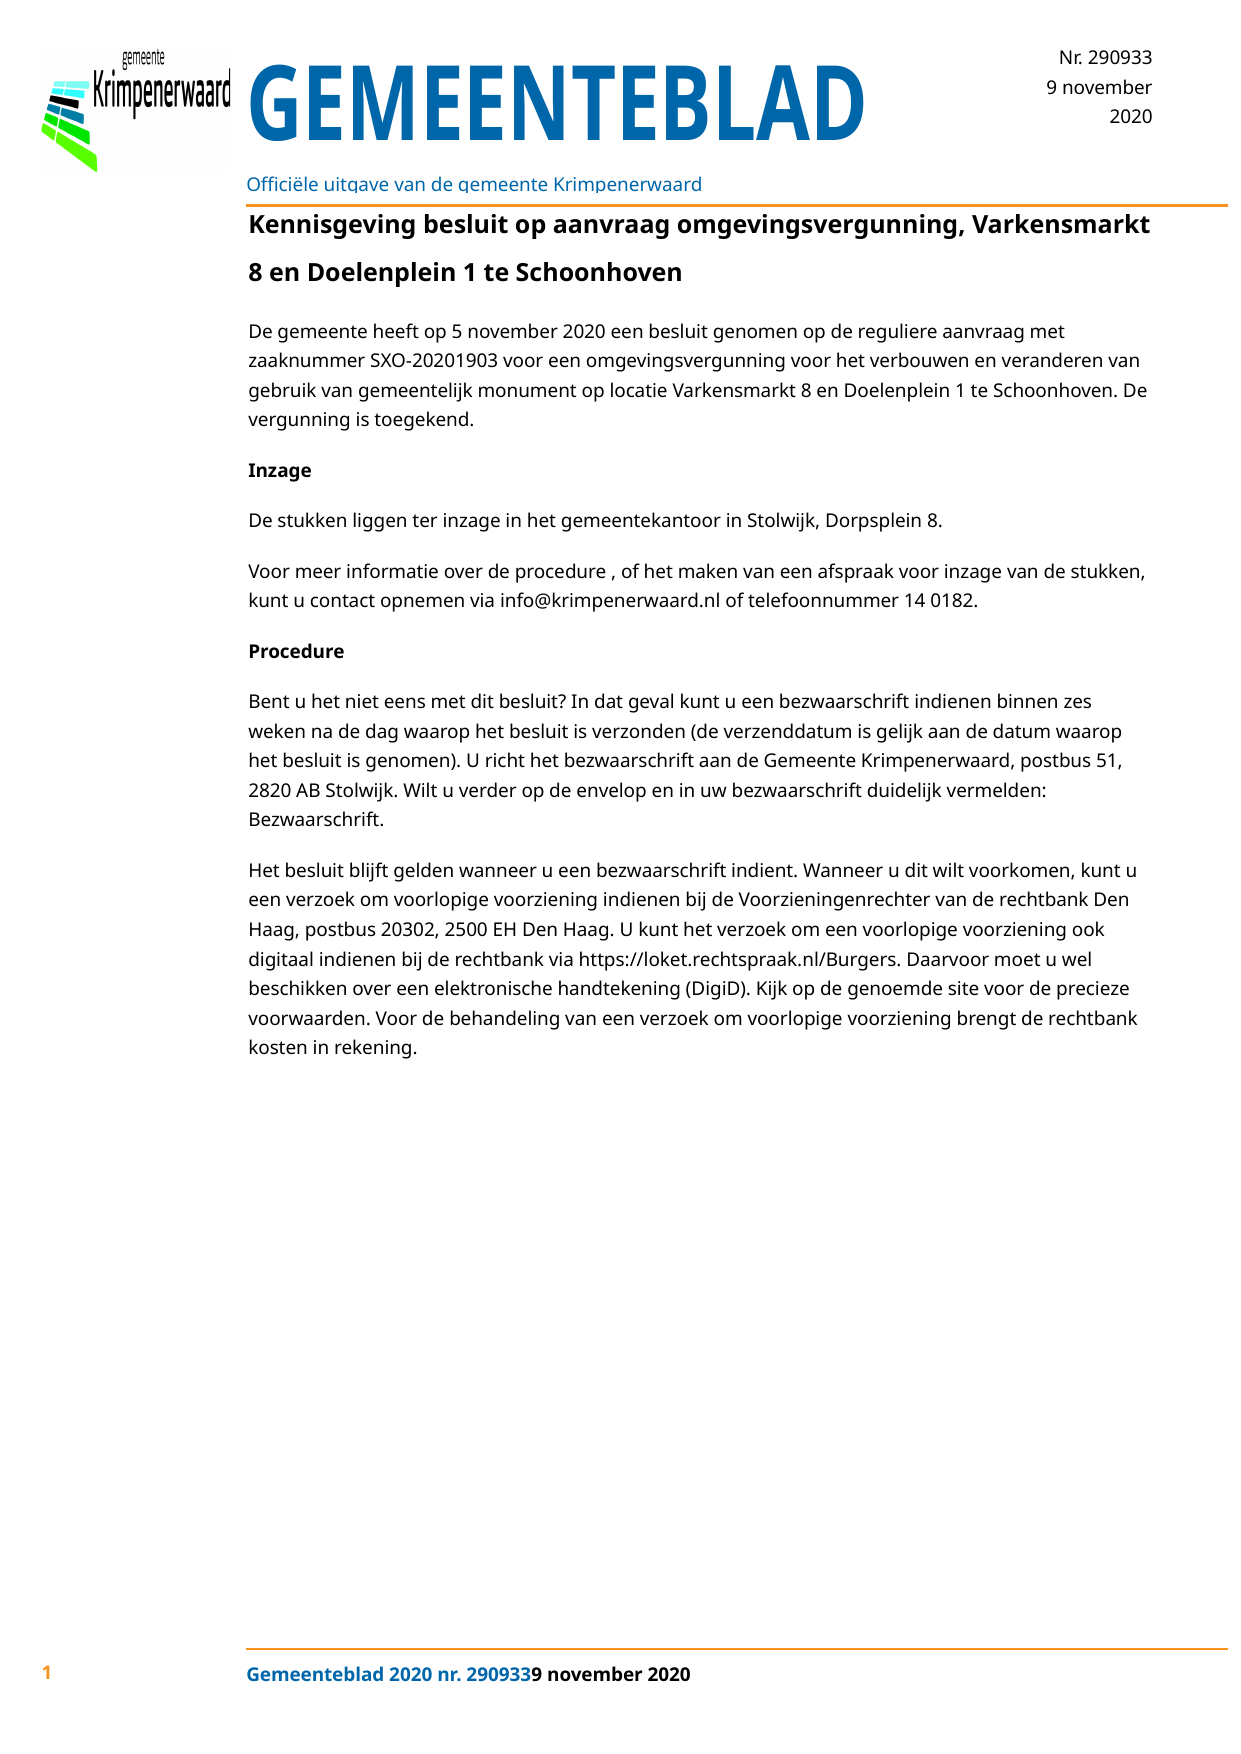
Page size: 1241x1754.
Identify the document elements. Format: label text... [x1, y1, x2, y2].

text Kennisgeving besluit op aanvraag omgevingsvergunning, Varkensmarkt 8 en Doelenplein 1 te Schoonhoven [248, 207, 1152, 288]
text De stukken liggen ter inzage in het gemeentekantoor in Stolwijk, Dorpsplein 8. [248, 507, 1152, 533]
text Voor meer informatie over de procedure , of het maken van een afspraak voor inzage van de stukken, kunt u contact opnemen via info@krimpenerwaard.nl of telefoonnummer 14 0182. [248, 558, 1152, 613]
text Procedure [248, 638, 1152, 664]
text Het besluit blijft gelden wanneer u een bezwaarschrift indient. Wanneer u dit wilt voorkomen, kunt u een verzoek om voorlopige voorziening indienen bij de Voorzieningenrechter van de rechtbank Den Haag, postbus 20302, 2500 EH Den Haag. U kunt het verzoek om een voorlopige voorziening ook digitaal indienen bij de rechtbank via https://loket.rechtspraak.nl/Burgers. Daarvoor moet u wel beschikken over een elektronische handtekening (DigiD). Kijk op de genoemde site voor de precieze voorwaarden. Voor de behandeling van een verzoek om voorlopige voorziening brengt de rechtbank kosten in rekening. [248, 857, 1152, 1060]
text Inzage [248, 457, 1152, 483]
text Bent u het niet eens met dit besluit? In dat geval kunt u een bezwaarschrift indienen binnen zes weken na de dag waarop het besluit is verzonden (de verzenddatum is gelijk aan de datum waarop het besluit is genomen). U richt het bezwaarschrift aan de Gemeente Krimpenerwaard, postbus 51, 2820 AB Stolwijk. Wilt u verder op de envelop en in uw bezwaarschrift duidelijk vermelden: Bezwaarschrift. [248, 688, 1152, 832]
picture [41, 47, 231, 172]
text De gemeente heeft op 5 november 2020 een besluit genomen op de reguliere aanvraag met zaaknummer SXO-20201903 voor een omgevingsvergunning voor het verbouwen en veranderen van gebruik van gemeentelijk monument op locatie Varkensmarkt 8 en Doelenplein 1 te Schoonhoven. De vergunning is toegekend. [248, 318, 1152, 432]
